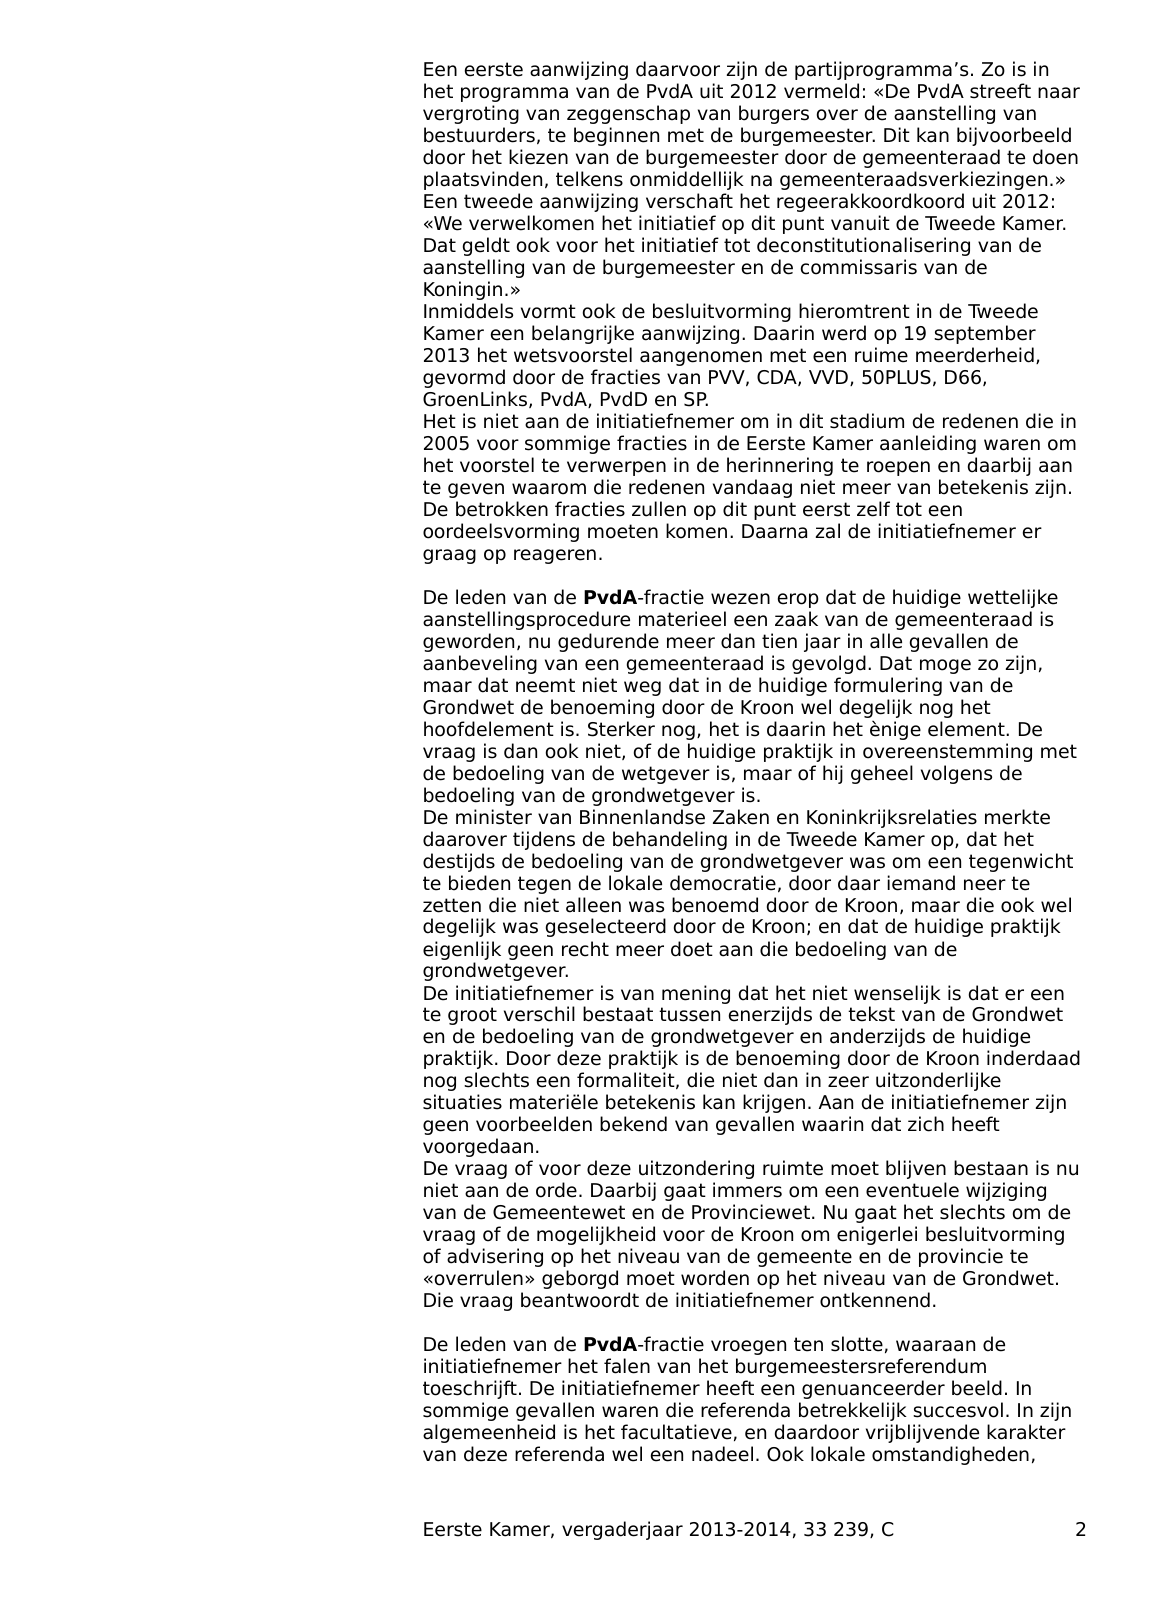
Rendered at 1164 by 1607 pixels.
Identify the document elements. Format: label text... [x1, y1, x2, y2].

text De initiatiefnemer is van mening dat het niet wenselijk is dat er een te groot verschil bestaat tussen enerzijds de tekst van de Grondwet en de bedoeling van de grondwetgever en anderzijds de huidige praktijk. Door deze praktijk is de benoeming door de Kroon inderdaad nog slechts een formaliteit, die niet dan in zeer uitzonderlijke situaties materiële betekenis kan krijgen. Aan de initiatiefnemer zijn geen voorbeelden bekend van gevallen waarin dat zich heeft voorgedaan. [422, 982, 1087, 1158]
text Inmiddels vormt ook de besluitvorming hieromtrent in de Tweede Kamer een belangrijke aanwijzing. Daarin werd op 19 september 2013 het wetsvoorstel aangenomen met een ruime meerderheid, gevormd door de fracties van PVV, CDA, VVD, 50PLUS, D66, GroenLinks, PvdA, PvdD en SP. [422, 301, 1087, 411]
text De leden van de PvdA-fractie wezen erop dat de huidige wettelijke aanstellingsprocedure materieel een zaak van de gemeenteraad is geworden, nu gedurende meer dan tien jaar in alle gevallen de aanbeveling van een gemeenteraad is gevolgd. Dat moge zo zijn, maar dat neemt niet weg dat in de huidige formulering van de Grondwet de benoeming door de Kroon wel degelijk nog het hoofdelement is. Sterker nog, het is daarin het ènige element. De vraag is dan ook niet, of de huidige praktijk in overeenstemming met de bedoeling van de wetgever is, maar of hij geheel volgens de bedoeling van de grondwetgever is. [422, 587, 1087, 807]
text De minister van Binnenlandse Zaken en Koninkrijksrelaties merkte daarover tijdens de behandeling in de Tweede Kamer op, dat het destijds de bedoeling van de grondwetgever was om een tegenwicht te bieden tegen de lokale democratie, door daar iemand neer te zetten die niet alleen was benoemd door de Kroon, maar die ook wel degelijk was geselecteerd door de Kroon; en dat de huidige praktijk eigenlijk geen recht meer doet aan die bedoeling van de grondwetgever. [422, 807, 1087, 982]
text Een tweede aanwijzing verschaft het regeerakkoordkoord uit 2012: «We verwelkomen het initiatief op dit punt vanuit de Tweede Kamer. Dat geldt ook voor het initiatief tot deconstitutionalisering van de aanstelling van de burgemeester en de commissaris van de Koningin.» [422, 191, 1087, 301]
text Een eerste aanwijzing daarvoor zijn de partijprogramma’s. Zo is in het programma van de PvdA uit 2012 vermeld: «De PvdA streeft naar vergroting van zeggenschap van burgers over de aanstelling van bestuurders, te beginnen met de burgemeester. Dit kan bijvoorbeeld door het kiezen van de burgemeester door de gemeenteraad te doen plaatsvinden, telkens onmiddellijk na gemeenteraadsverkiezingen.» [422, 59, 1087, 191]
text Het is niet aan de initiatiefnemer om in dit stadium de redenen die in 2005 voor sommige fracties in de Eerste Kamer aanleiding waren om het voorstel te verwerpen in de herinnering te roepen en daarbij aan te geven waarom die redenen vandaag niet meer van betekenis zijn. De betrokken fracties zullen op dit punt eerst zelf tot een oordeelsvorming moeten komen. Daarna zal de initiatiefnemer er graag op reageren. [422, 411, 1087, 564]
text De leden van de PvdA-fractie vroegen ten slotte, waaraan de initiatiefnemer het falen van het burgemeestersreferendum toeschrijft. De initiatiefnemer heeft een genuanceerder beeld. In sommige gevallen waren die referenda betrekkelijk succesvol. In zijn algemeenheid is het facultatieve, en daardoor vrijblijvende karakter van deze referenda wel een nadeel. Ook lokale omstandigheden, [422, 1334, 1087, 1466]
text De vraag of voor deze uitzondering ruimte moet blijven bestaan is nu niet aan de orde. Daarbij gaat immers om een eventuele wijziging van de Gemeentewet en de Provinciewet. Nu gaat het slechts om de vraag of de mogelijkheid voor de Kroon om enigerlei besluitvorming of advisering op het niveau van de gemeente en de provincie te «overrulen» geborgd moet worden op het niveau van de Grondwet. Die vraag beantwoordt de initiatiefnemer ontkennend. [422, 1158, 1087, 1312]
